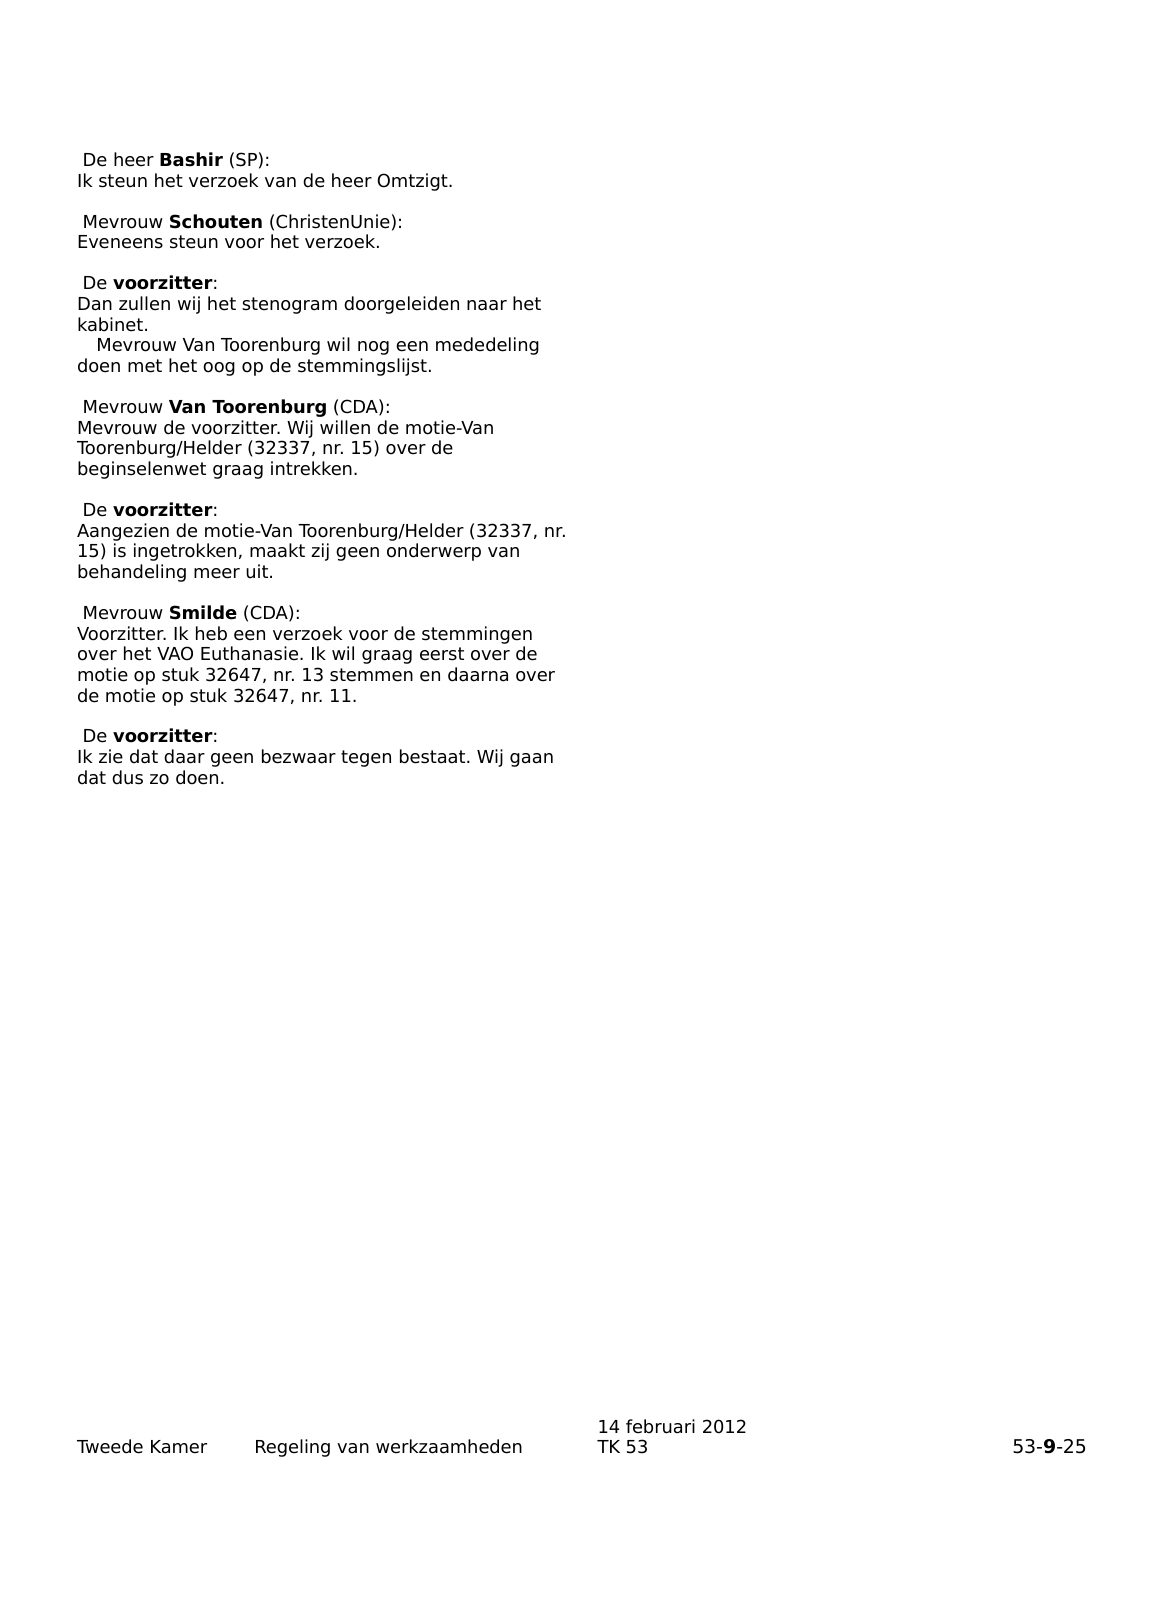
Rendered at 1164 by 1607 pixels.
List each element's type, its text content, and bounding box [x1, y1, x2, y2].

text Ik zie dat daar geen bezwaar tegen bestaat. Wij gaan dat dus zo doen. [77, 747, 567, 788]
text De voorzitter: [77, 500, 567, 520]
text Mevrouw Van Toorenburg (CDA): [77, 397, 567, 417]
text Mevrouw Smilde (CDA): [77, 603, 567, 623]
text Ik steun het verzoek van de heer Omtzigt. [77, 171, 567, 192]
text Mevrouw de voorzitter. Wij willen de motie-Van Toorenburg/Helder (32337, nr. 15) over de beginselenwet graag intrekken. [77, 417, 567, 480]
text Voorzitter. Ik heb een verzoek voor de stemmingen over het VAO Euthanasie. Ik wil graag eerst over de motie op stuk 32647, nr. 13 stemmen en daarna over de motie op stuk 32647, nr. 11. [77, 623, 567, 706]
text Mevrouw Van Toorenburg wil nog een mededeling doen met het oog op de stemmingslijst. [77, 335, 567, 377]
text Eveneens steun voor het verzoek. [77, 232, 567, 253]
text Aangezien de motie-Van Toorenburg/Helder (32337, nr. 15) is ingetrokken, maakt zij geen onderwerp van behandeling meer uit. [77, 520, 567, 583]
text De voorzitter: [77, 273, 567, 294]
text Dan zullen wij het stenogram doorgeleiden naar het kabinet. [77, 294, 567, 335]
text De voorzitter: [77, 726, 567, 747]
text Mevrouw Schouten (ChristenUnie): [77, 212, 567, 232]
text De heer Bashir (SP): [77, 150, 567, 171]
